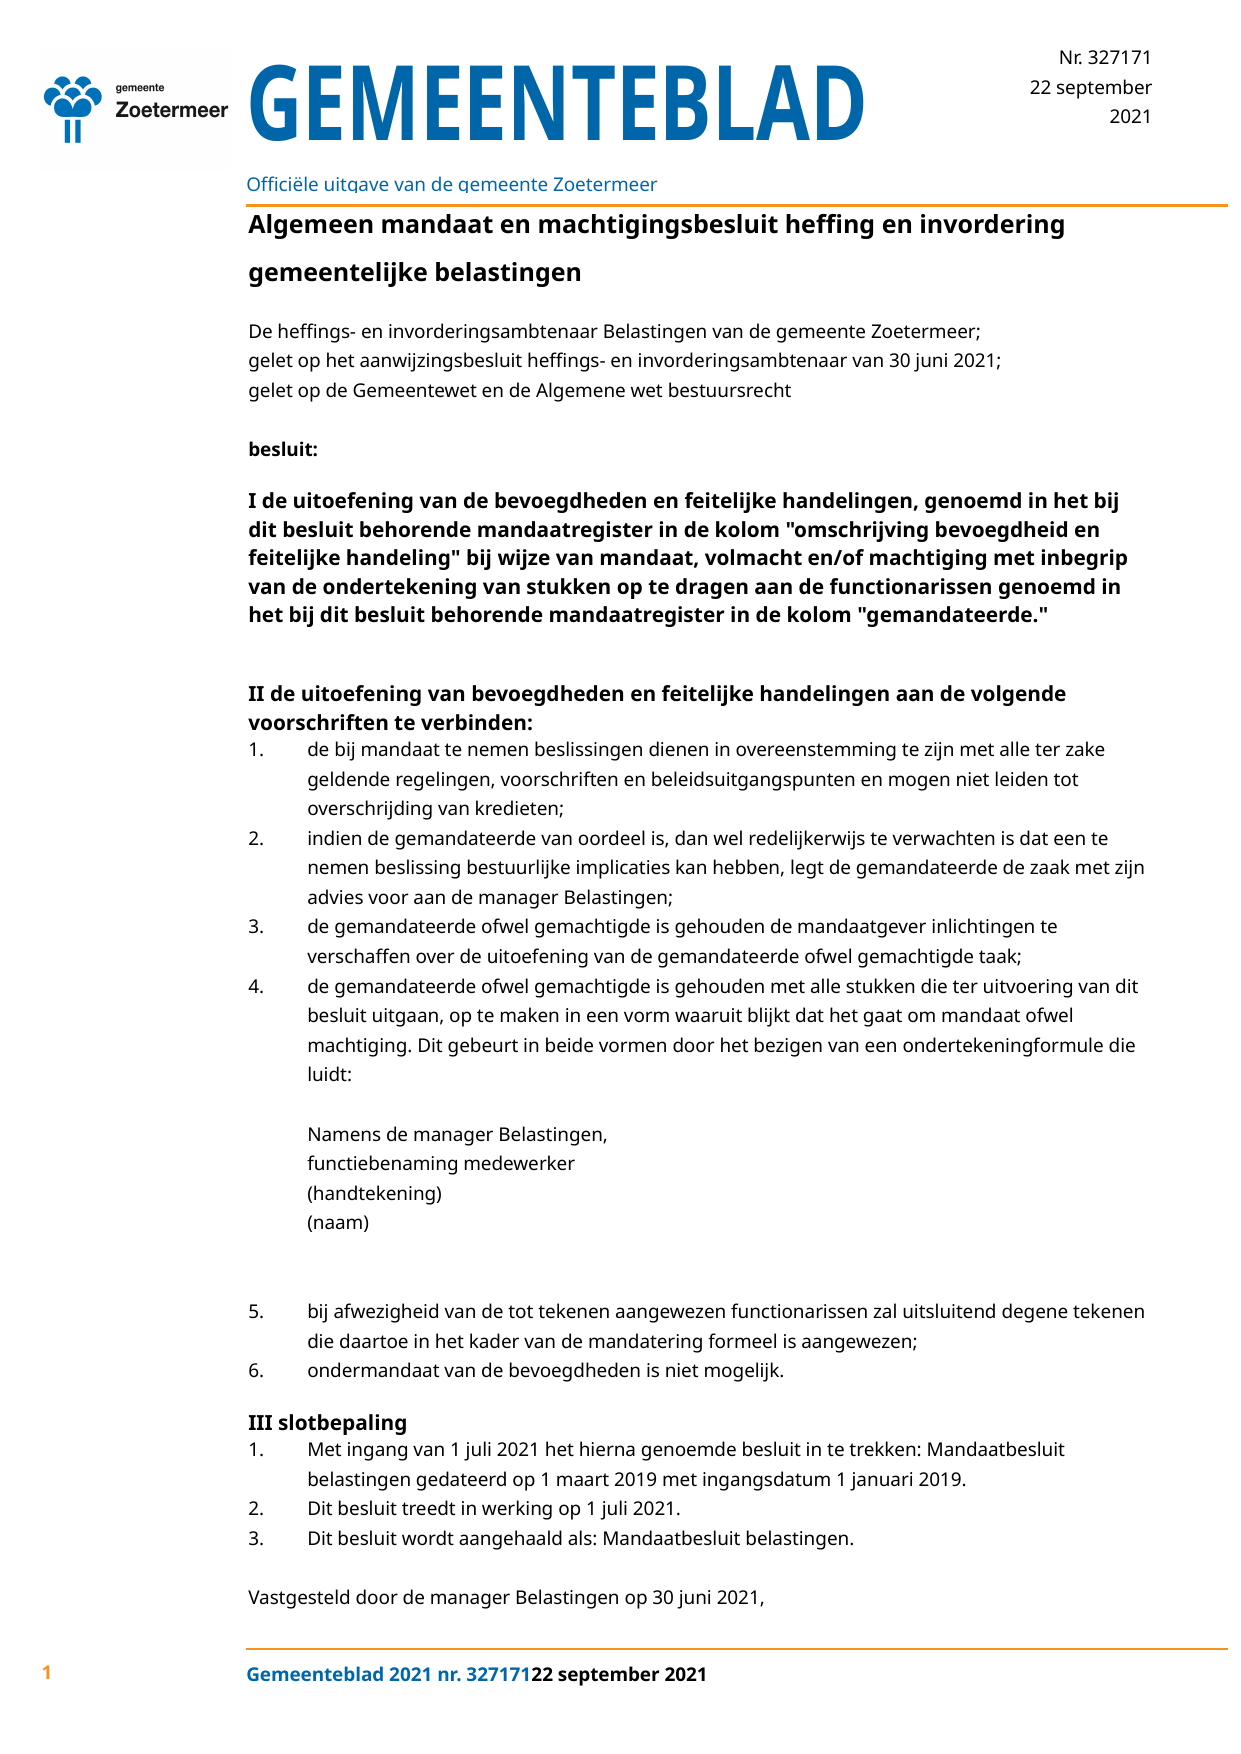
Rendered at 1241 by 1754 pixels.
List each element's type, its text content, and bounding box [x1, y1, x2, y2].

list Dit besluit treedt in werking op 1 juli 2021. [248, 1495, 1152, 1521]
text besluit: [248, 436, 1152, 462]
text II de uitoefening van bevoegdheden en feitelijke handelingen aan de volgende voorschriften te verbinden: [248, 679, 1152, 736]
text Algemeen mandaat en machtigingsbesluit heffing en invordering gemeentelijke belastingen [248, 207, 1152, 288]
list (naam) [248, 1209, 1152, 1235]
list de gemandateerde ofwel gemachtigde is gehouden de mandaatgever inlichtingen te verschaffen over de uitoefening van de gemandateerde ofwel gemachtigde taak; [248, 914, 1152, 969]
list functiebenaming medewerker [248, 1150, 1152, 1176]
list de bij mandaat te nemen beslissingen dienen in overeenstemming te zijn met alle ter zake geldende regelingen, voorschriften en beleidsuitgangspunten en mogen niet leiden tot overschrijding van kredieten; [248, 736, 1152, 821]
text Vastgesteld door de manager Belastingen op 30 juni 2021, [248, 1584, 1152, 1610]
text gelet op het aanwijzingsbesluit heffings- en invorderingsambtenaar van 30 juni 2021; [248, 347, 1152, 373]
list (handtekening) [248, 1180, 1152, 1206]
list Namens de manager Belastingen, [248, 1121, 1152, 1146]
list ondermandaat van de bevoegdheden is niet mogelijk. [248, 1357, 1152, 1383]
list Dit besluit wordt aangehaald als: Mandaatbesluit belastingen. [248, 1525, 1152, 1551]
list de gemandateerde ofwel gemachtigde is gehouden met alle stukken die ter uitvoering van dit besluit uitgaan, op te maken in een vorm waaruit blijkt dat het gaat om mandaat ofwel machtiging. Dit gebeurt in beide vormen door het bezigen van een ondertekeningformule die luidt: [248, 973, 1152, 1087]
list indien de gemandateerde van oordeel is, dan wel redelijkerwijs te verwachten is dat een te nemen beslissing bestuurlijke implicaties kan hebben, legt de gemandateerde de zaak met zijn advies voor aan de manager Belastingen; [248, 825, 1152, 910]
text I de uitoefening van de bevoegdheden en feitelijke handelingen, genoemd in het bij dit besluit behorende mandaatregister in de kolom "omschrijving bevoegdheid en feitelijke handeling" bij wijze van mandaat, volmacht en/of machtiging met inbegrip van de ondertekening van stukken op te dragen aan de functionarissen genoemd in het bij dit besluit behorende mandaatregister in de kolom "gemandateerde." [248, 487, 1152, 629]
text gelet op de Gemeentewet en de Algemene wet bestuursrecht [248, 377, 1152, 403]
list Met ingang van 1 juli 2021 het hierna genoemde besluit in te trekken: Mandaatbesluit belastingen gedateerd op 1 maart 2019 met ingangsdatum 1 januari 2019. [248, 1436, 1152, 1492]
picture [41, 47, 231, 172]
text III slotbepaling [248, 1408, 1152, 1436]
list bij afwezigheid van de tot tekenen aangewezen functionarissen zal uitsluitend degene tekenen die daartoe in het kader van de mandatering formeel is aangewezen; [248, 1298, 1152, 1353]
text De heffings- en invorderingsambtenaar Belastingen van de gemeente Zoetermeer; [248, 318, 1152, 344]
